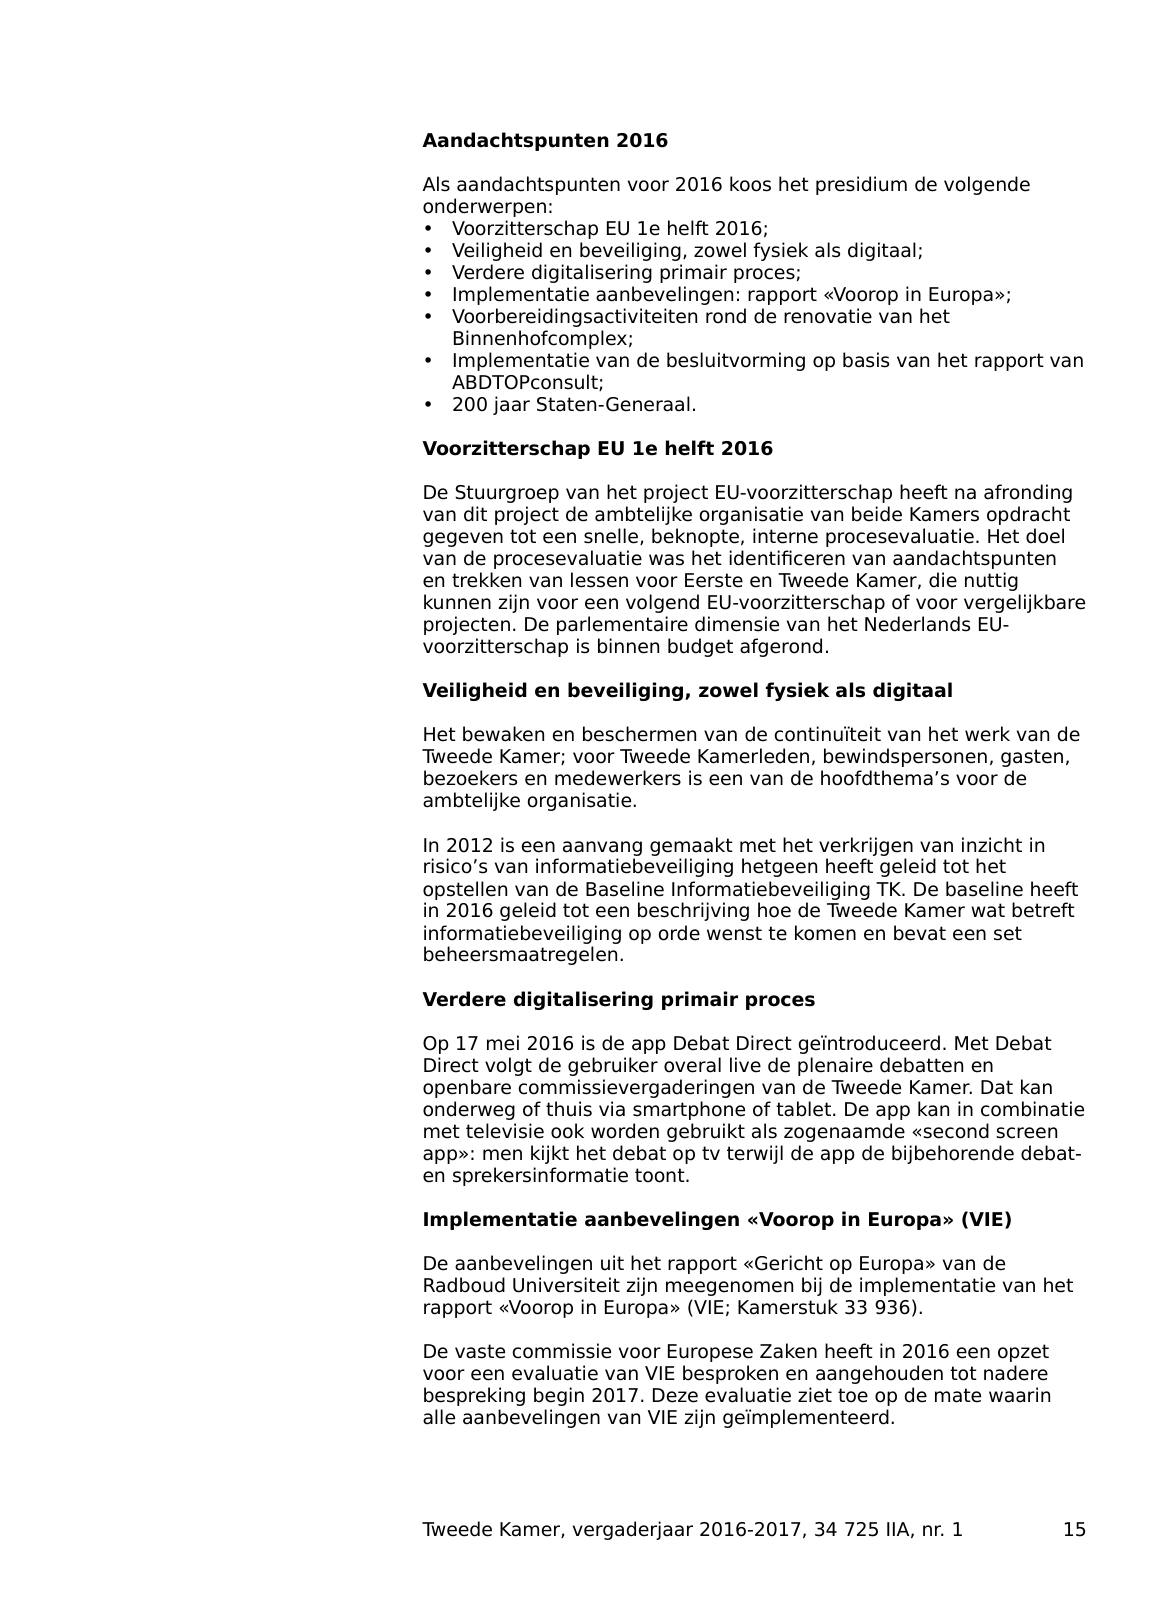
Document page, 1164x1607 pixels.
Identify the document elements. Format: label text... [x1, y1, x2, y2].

text Op 17 mei 2016 is de app Debat Direct geïntroduceerd. Met Debat Direct volgt de gebruiker overal live de plenaire debatten en openbare commissievergaderingen van de Tweede Kamer. Dat kan onderweg of thuis via smartphone of tablet. De app kan in combinatie met televisie ook worden gebruikt als zogenaamde «second screen app»: men kijkt het debat op tv terwijl de app de bijbehorende debat- en sprekersinformatie toont. [422, 1033, 1087, 1187]
text • Verdere digitalisering primair proces; [422, 262, 1087, 284]
text De vaste commissie voor Europese Zaken heeft in 2016 een opzet voor een evaluatie van VIE besproken en aangehouden tot nadere bespreking begin 2017. Deze evaluatie ziet toe op de mate waarin alle aanbevelingen van VIE zijn geïmplementeerd. [422, 1341, 1087, 1429]
subtitle Voorzitterschap EU 1e helft 2016 [422, 438, 1087, 460]
text • Implementatie aanbevelingen: rapport «Voorop in Europa»; [422, 284, 1087, 306]
text • Veiligheid en beveiliging, zowel fysiek als digitaal; [422, 240, 1087, 262]
subtitle Verdere digitalisering primair proces [422, 988, 1087, 1011]
subtitle Aandachtspunten 2016 [422, 130, 1087, 152]
text • Voorzitterschap EU 1e helft 2016; [422, 218, 1087, 240]
text Als aandachtspunten voor 2016 koos het presidium de volgende onderwerpen: [422, 174, 1087, 218]
text Het bewaken en beschermen van de continuïteit van het werk van de Tweede Kamer; voor Tweede Kamerleden, bewindspersonen, gasten, bezoekers en medewerkers is een van de hoofdthema’s voor de ambtelijke organisatie. [422, 724, 1087, 812]
subtitle Veiligheid en beveiliging, zowel fysiek als digitaal [422, 680, 1087, 702]
subtitle Implementatie aanbevelingen «Voorop in Europa» (VIE) [422, 1209, 1087, 1231]
text De Stuurgroep van het project EU-voorzitterschap heeft na afronding van dit project de ambtelijke organisatie van beide Kamers opdracht gegeven tot een snelle, beknopte, interne procesevaluatie. Het doel van de procesevaluatie was het identificeren van aandachtspunten en trekken van lessen voor Eerste en Tweede Kamer, die nuttig kunnen zijn voor een volgend EU-voorzitterschap of voor vergelijkbare projecten. De parlementaire dimensie van het Nederlands EU-voorzitterschap is binnen budget afgerond. [422, 482, 1087, 658]
text De aanbevelingen uit het rapport «Gericht op Europa» van de Radboud Universiteit zijn meegenomen bij de implementatie van het rapport «Voorop in Europa» (VIE; Kamerstuk 33 936). [422, 1253, 1087, 1319]
text • Implementatie van de besluitvorming op basis van het rapport van ABDTOPconsult; [422, 350, 1087, 394]
text • 200 jaar Staten-Generaal. [422, 394, 1087, 416]
text In 2012 is een aanvang gemaakt met het verkrijgen van inzicht in risico’s van informatiebeveiliging hetgeen heeft geleid tot het opstellen van de Baseline Informatiebeveiliging TK. De baseline heeft in 2016 geleid tot een beschrijving hoe de Tweede Kamer wat betreft informatiebeveiliging op orde wenst te komen en bevat een set beheersmaatregelen. [422, 834, 1087, 966]
text • Voorbereidingsactiviteiten rond de renovatie van het Binnenhofcomplex; [422, 306, 1087, 350]
